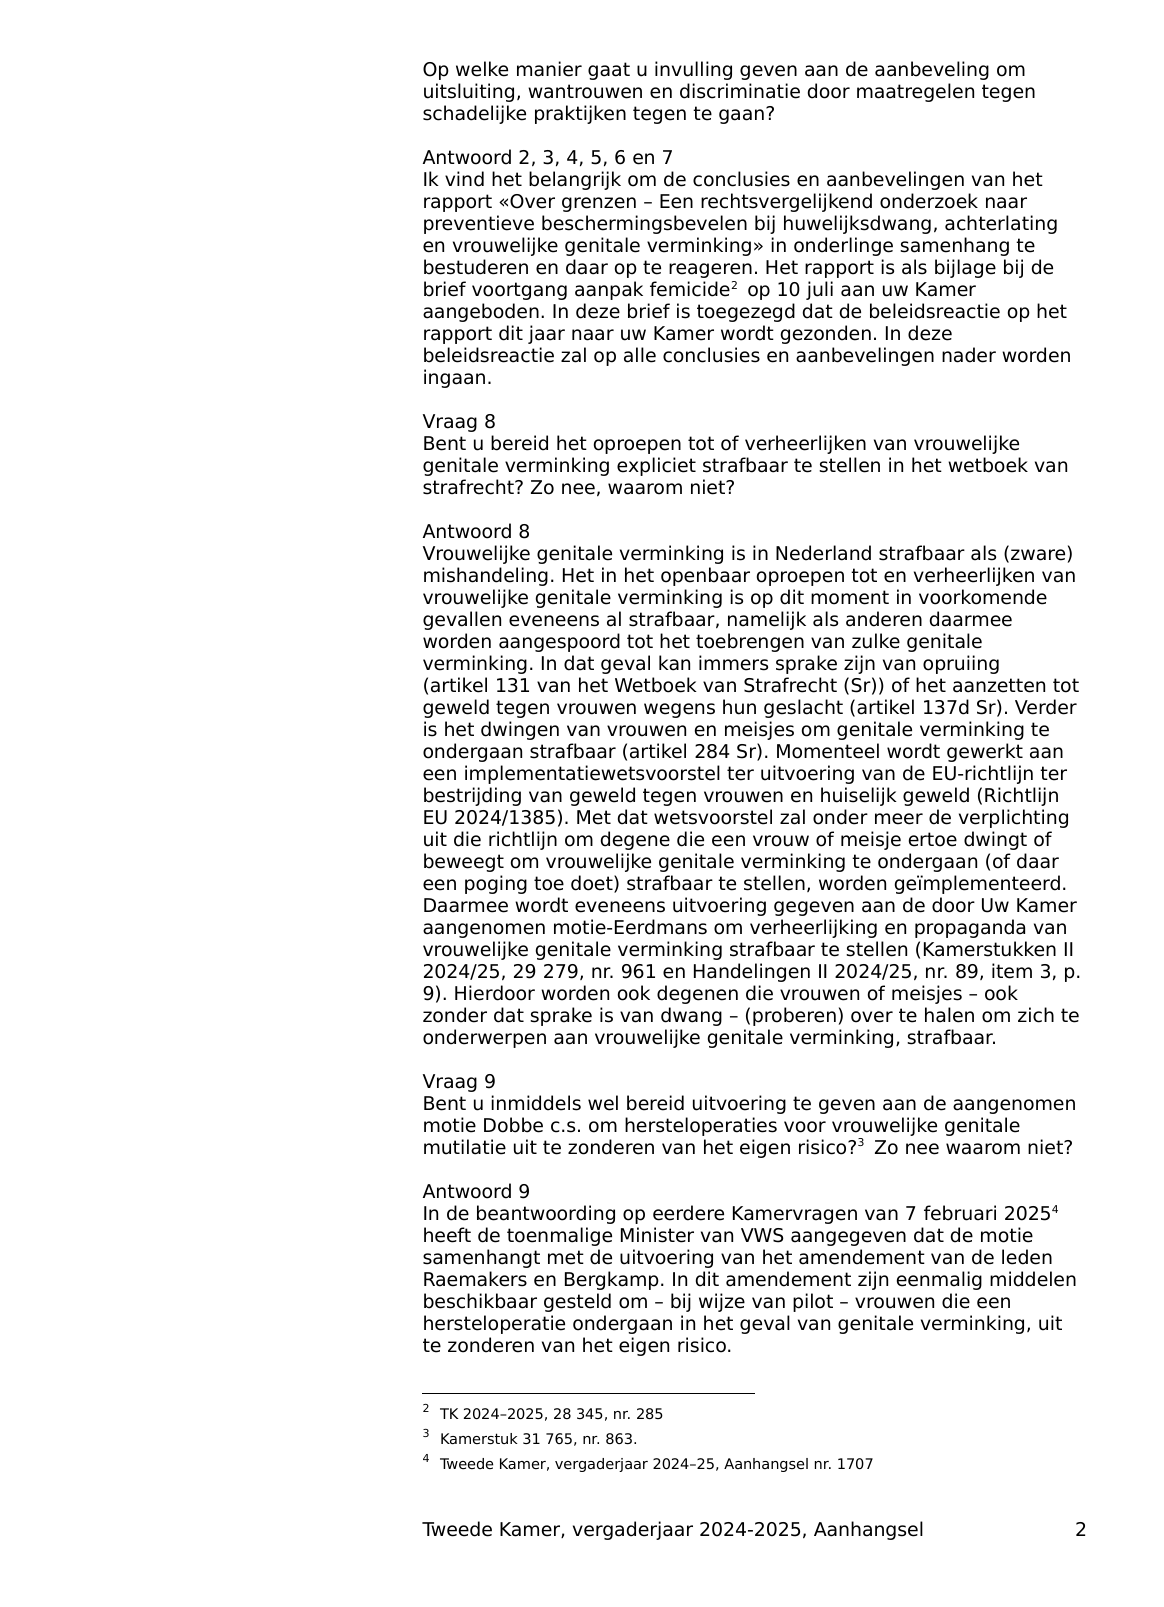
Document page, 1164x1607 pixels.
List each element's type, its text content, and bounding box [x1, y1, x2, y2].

text Kamerstuk 31 765, nr. 863. [422, 1427, 1087, 1449]
text Antwoord 8 [422, 521, 1087, 543]
text Vrouwelijke genitale verminking is in Nederland strafbaar als (zware) mishandeling. Het in het openbaar oproepen tot en verheerlijken van vrouwelijke genitale verminking is op dit moment in voorkomende gevallen eveneens al strafbaar, namelijk als anderen daarmee worden aangespoord tot het toebrengen van zulke genitale verminking. In dat geval kan immers sprake zijn van opruiing (artikel 131 van het Wetboek van Strafrecht (Sr)) of het aanzetten tot geweld tegen vrouwen wegens hun geslacht (artikel 137d Sr). Verder is het dwingen van vrouwen en meisjes om genitale verminking te ondergaan strafbaar (artikel 284 Sr). Momenteel wordt gewerkt aan een implementatiewetsvoorstel ter uitvoering van de EU-richtlijn ter bestrijding van geweld tegen vrouwen en huiselijk geweld (Richtlijn EU 2024/1385). Met dat wetsvoorstel zal onder meer de verplichting uit die richtlijn om degene die een vrouw of meisje ertoe dwingt of beweegt om vrouwelijke genitale verminking te ondergaan (of daar een poging toe doet) strafbaar te stellen, worden geïmplementeerd. Daarmee wordt eveneens uitvoering gegeven aan de door Uw Kamer aangenomen motie-Eerdmans om verheerlijking en propaganda van vrouwelijke genitale verminking strafbaar te stellen (Kamerstukken II 2024/25, 29 279, nr. 961 en Handelingen II 2024/25, nr. 89, item 3, p. 9). Hierdoor worden ook degenen die vrouwen of meisjes – ook zonder dat sprake is van dwang – (proberen) over te halen om zich te onderwerpen aan vrouwelijke genitale verminking, strafbaar. [422, 543, 1087, 1049]
text Antwoord 9 [422, 1181, 1087, 1203]
text TK 2024–2025, 28 345, nr. 285 [422, 1402, 1087, 1424]
text Ik vind het belangrijk om de conclusies en aanbevelingen van het rapport «Over grenzen – Een rechtsvergelijkend onderzoek naar preventieve beschermingsbevelen bij huwelijksdwang, achterlating en vrouwelijke genitale verminking» in onderlinge samenhang te bestuderen en daar op te reageren. Het rapport is als bijlage bij de brief voortgang aanpak femicide op 10 juli aan uw Kamer aangeboden. In deze brief is toegezegd dat de beleidsreactie op het rapport dit jaar naar uw Kamer wordt gezonden. In deze beleidsreactie zal op alle conclusies en aanbevelingen nader worden ingaan. [422, 169, 1087, 389]
text Vraag 8 [422, 411, 1087, 433]
text Antwoord 2, 3, 4, 5, 6 en 7 [422, 147, 1087, 169]
text Bent u bereid het oproepen tot of verheerlijken van vrouwelijke genitale verminking expliciet strafbaar te stellen in het wetboek van strafrecht? Zo nee, waarom niet? [422, 433, 1087, 499]
text In de beantwoording op eerdere Kamervragen van 7 februari 2025 heeft de toenmalige Minister van VWS aangegeven dat de motie samenhangt met de uitvoering van het amendement van de leden Raemakers en Bergkamp. In dit amendement zijn eenmalig middelen beschikbaar gesteld om – bij wijze van pilot – vrouwen die een hersteloperatie ondergaan in het geval van genitale verminking, uit te zonderen van het eigen risico. [422, 1203, 1087, 1357]
text Op welke manier gaat u invulling geven aan de aanbeveling om uitsluiting, wantrouwen en discriminatie door maatregelen tegen schadelijke praktijken tegen te gaan? [422, 59, 1087, 125]
text Vraag 9 [422, 1071, 1087, 1093]
text Bent u inmiddels wel bereid uitvoering te geven aan de aangenomen motie Dobbe c.s. om hersteloperaties voor vrouwelijke genitale mutilatie uit te zonderen van het eigen risico? Zo nee waarom niet? [422, 1093, 1087, 1159]
text Tweede Kamer, vergaderjaar 2024–25, Aanhangsel nr. 1707 [422, 1452, 1087, 1474]
